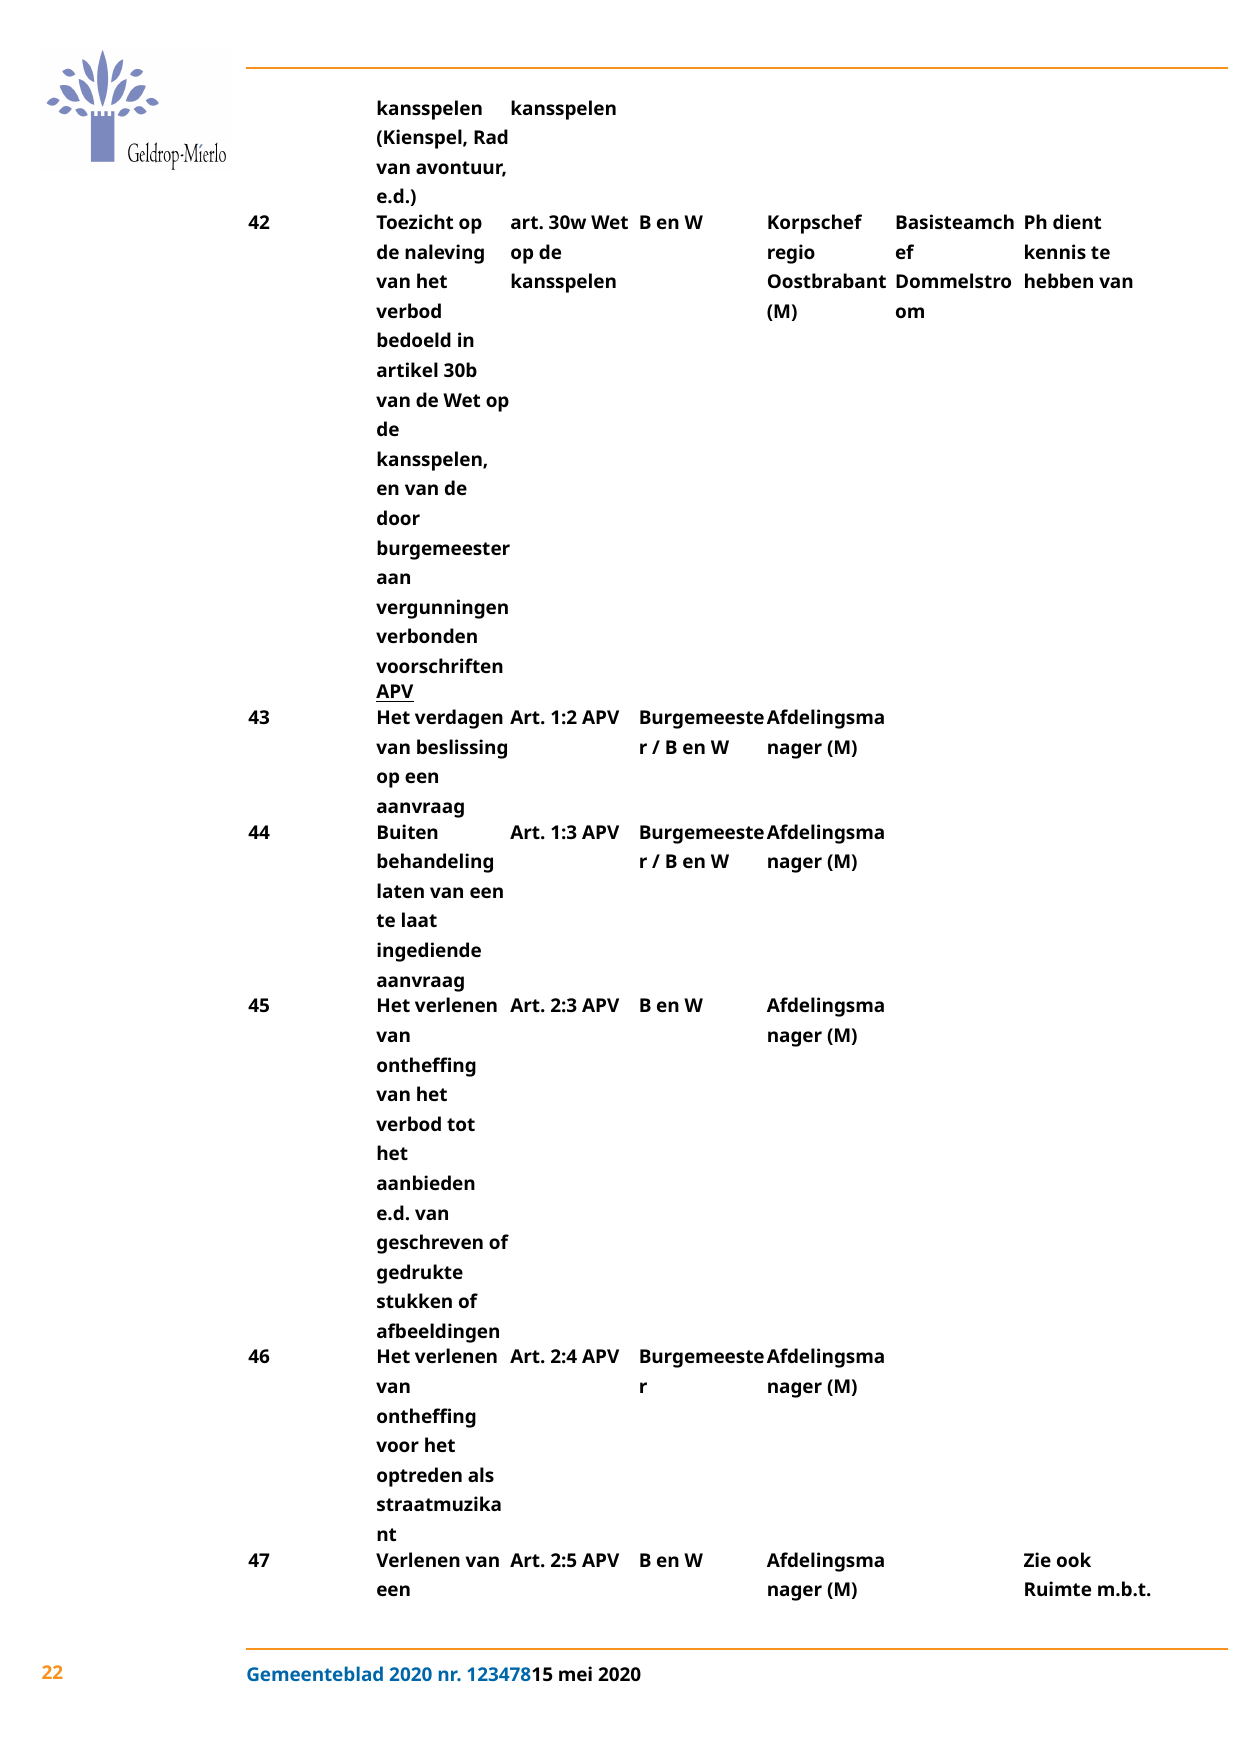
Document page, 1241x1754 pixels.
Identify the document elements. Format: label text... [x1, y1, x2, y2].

table_cell B en W [639, 993, 767, 1344]
table_cell B en W [639, 1547, 767, 1602]
table_cell [248, 679, 376, 704]
table_cell 42 [248, 209, 376, 679]
table_cell 44 [248, 819, 376, 993]
table_cell APV [376, 679, 510, 704]
table_cell kansspelen [510, 95, 638, 209]
table_cell [895, 1547, 1023, 1602]
table_cell [639, 679, 767, 704]
table_cell [1023, 1344, 1152, 1547]
table_cell [1023, 679, 1152, 704]
table_cell Afdelingsmanager (M) [767, 1547, 895, 1602]
table_cell 47 [248, 1547, 376, 1602]
table_cell [767, 679, 895, 704]
table_cell Basisteamchef Dommelstroom [895, 209, 1023, 679]
table_cell Burgemeester [639, 1344, 767, 1547]
table_cell B en W [639, 209, 767, 679]
table_cell Burgemeester / B en W [639, 819, 767, 993]
table_cell Art. 2:5 APV [510, 1547, 638, 1602]
table_cell 43 [248, 705, 376, 819]
table_cell Afdelingsmanager (M) [767, 1344, 895, 1547]
table_cell Toezicht op de naleving van het verbod bedoeld in artikel 30b van de Wet op de kansspelen, en van de door burgemeester aan vergunningen verbonden voorschriften [376, 209, 510, 679]
table_cell Korpschef regio Oostbrabant (M) [767, 209, 895, 679]
picture [41, 47, 231, 172]
table_cell Afdelingsmanager (M) [767, 993, 895, 1344]
table_cell Het verlenen van ontheffing van het verbod tot het aanbieden e.d. van geschreven of gedrukte stukken of afbeeldingen [376, 993, 510, 1344]
table_cell Het verlenen van ontheffing voor het optreden als straatmuzikant [376, 1344, 510, 1547]
table_cell Verlenen van een [376, 1547, 510, 1602]
table_cell [895, 95, 1023, 209]
table_cell [639, 95, 767, 209]
table_cell [1023, 95, 1152, 209]
table_cell [510, 679, 638, 704]
table_cell [895, 819, 1023, 993]
table_cell Art. 1:3 APV [510, 819, 638, 993]
table_cell [895, 993, 1023, 1344]
table_cell Afdelingsmanager (M) [767, 819, 895, 993]
table_cell [1023, 993, 1152, 1344]
table_cell Zie ook Ruimte m.b.t. [1023, 1547, 1152, 1602]
table_cell Het verdagen van beslissing op een aanvraag [376, 705, 510, 819]
table_cell [895, 705, 1023, 819]
table_cell art. 30w Wet op de kansspelen [510, 209, 638, 679]
table_cell 45 [248, 993, 376, 1344]
table_cell Art. 2:4 APV [510, 1344, 638, 1547]
table_cell [895, 679, 1023, 704]
table_cell Ph dient kennis te hebben van [1023, 209, 1152, 679]
table_cell Afdelingsmanager (M) [767, 705, 895, 819]
table_cell [767, 95, 895, 209]
table_cell Art. 1:2 APV [510, 705, 638, 819]
table_cell kansspelen (Kienspel, Rad van avontuur, e.d.) [376, 95, 510, 209]
table_cell 46 [248, 1344, 376, 1547]
table_cell Burgemeester / B en W [639, 705, 767, 819]
table_cell [1023, 705, 1152, 819]
table_cell [248, 95, 376, 209]
table_cell [895, 1344, 1023, 1547]
table_cell [1023, 819, 1152, 993]
table_cell Buiten behandeling laten van een te laat ingediende aanvraag [376, 819, 510, 993]
table_cell Art. 2:3 APV [510, 993, 638, 1344]
